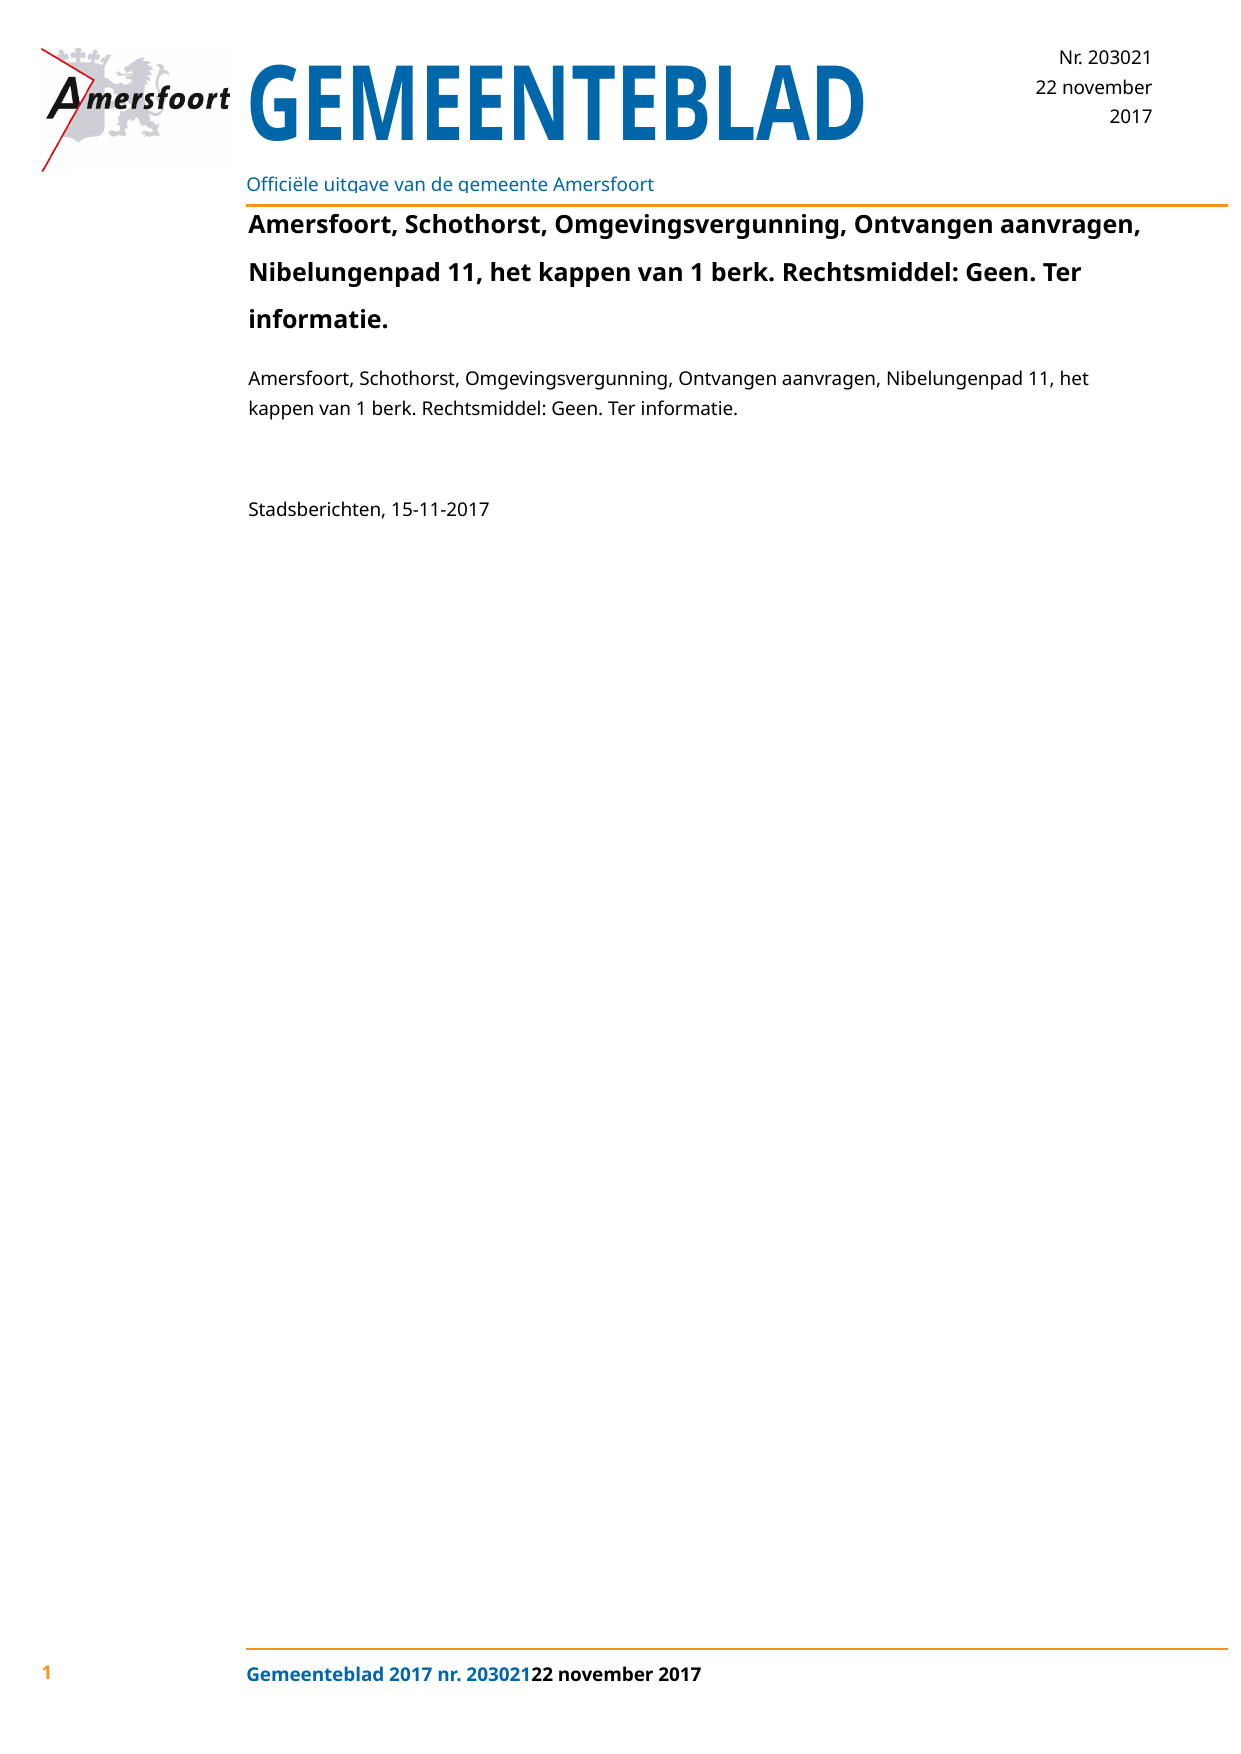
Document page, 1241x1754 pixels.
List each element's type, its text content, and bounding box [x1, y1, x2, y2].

text Amersfoort, Schothorst, Omgevingsvergunning, Ontvangen aanvragen, Nibelungenpad 11, het kappen van 1 berk. Rechtsmiddel: Geen. Ter informatie. [248, 207, 1152, 336]
text Amersfoort, Schothorst, Omgevingsvergunning, Ontvangen aanvragen, Nibelungenpad 11, het kappen van 1 berk. Rechtsmiddel: Geen. Ter informatie. [248, 366, 1152, 421]
picture [41, 47, 231, 172]
text Stadsberichten, 15-11-2017 [248, 496, 1152, 522]
